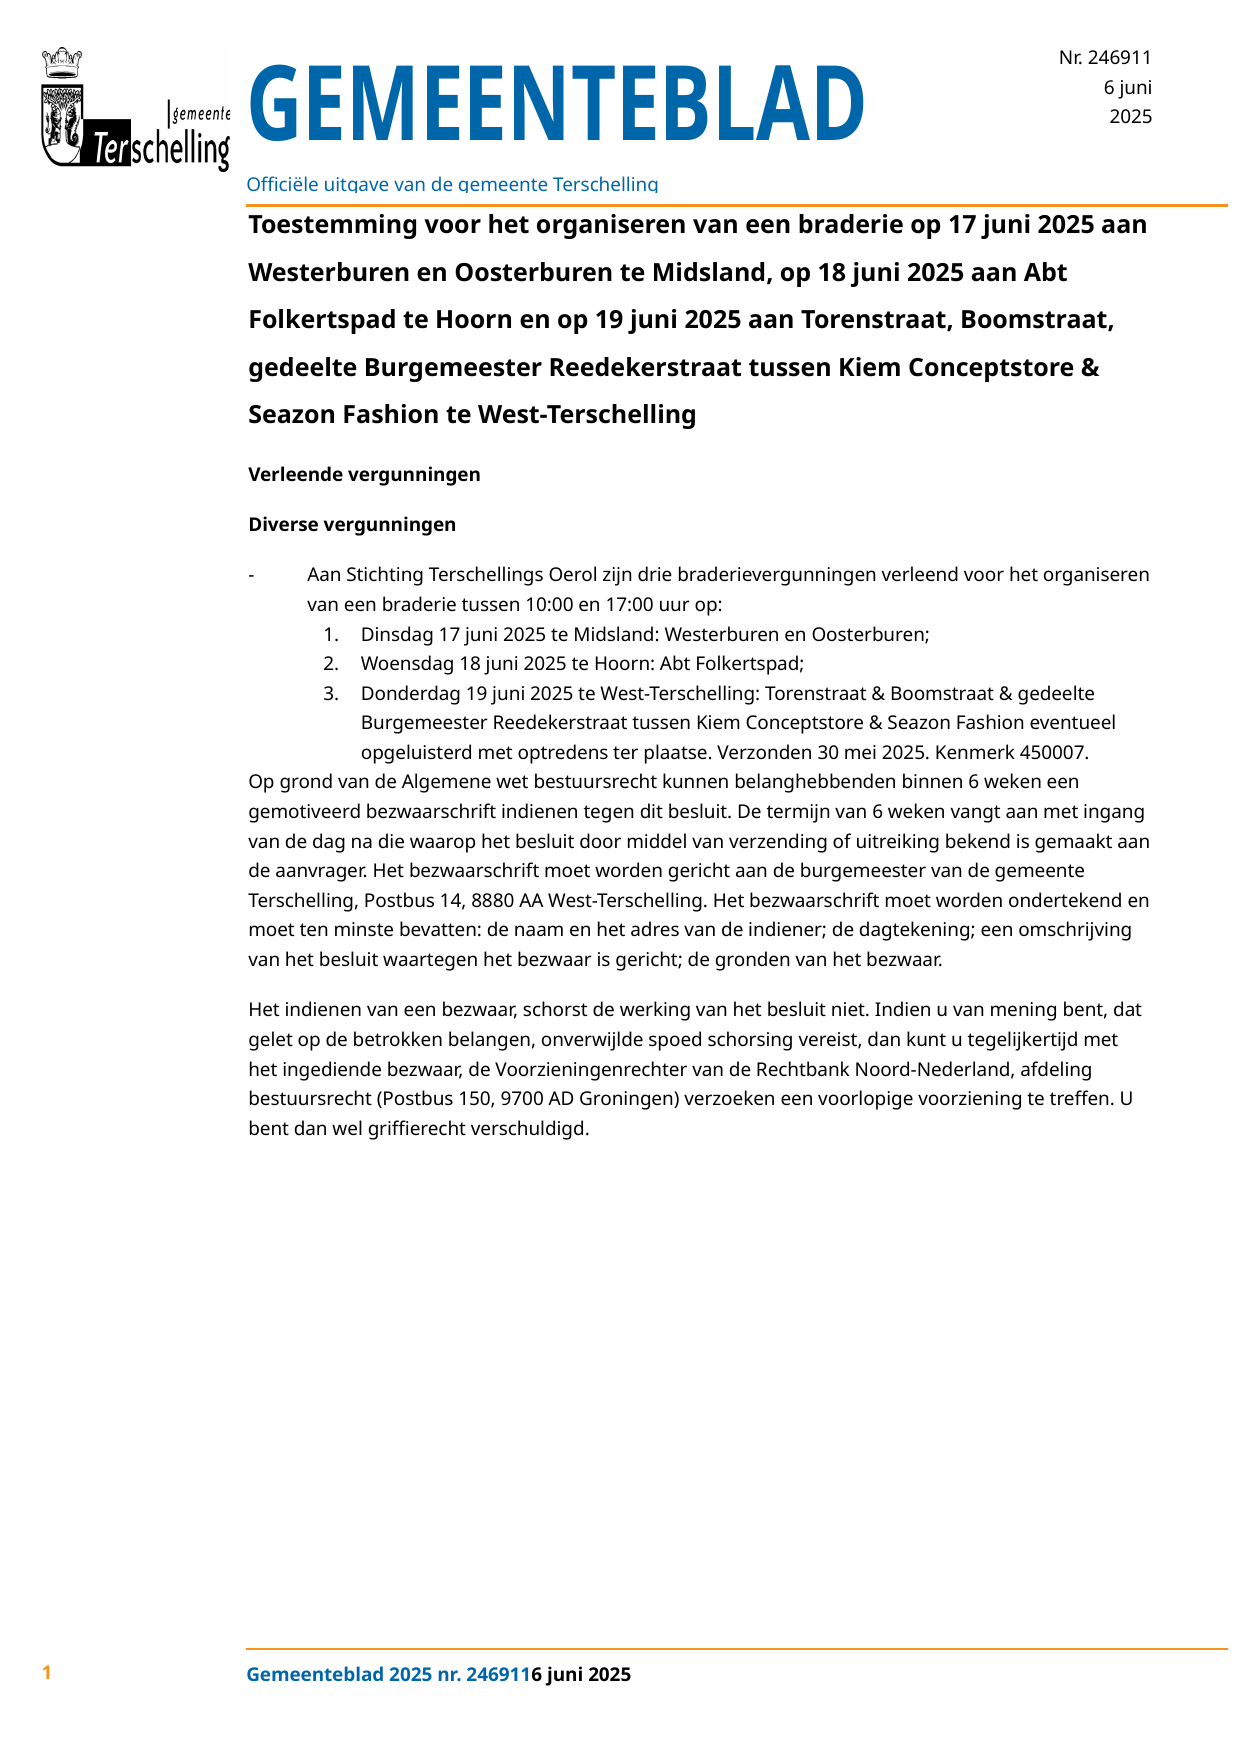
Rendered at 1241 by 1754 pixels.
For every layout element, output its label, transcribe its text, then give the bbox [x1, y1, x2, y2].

list Woensdag 18 juni 2025 te Hoorn: Abt Folkertspad; [323, 650, 1152, 676]
text Toestemming voor het organiseren van een braderie op 17 juni 2025 aan Westerburen en Oosterburen te Midsland, op 18 juni 2025 aan Abt Folkertspad te Hoorn en op 19 juni 2025 aan Torenstraat, Boomstraat, gedeelte Burgemeester Reedekerstraat tussen Kiem Conceptstore & Seazon Fashion te West-Terschelling [248, 207, 1152, 431]
picture [41, 47, 231, 172]
text Diverse vergunningen [248, 511, 1152, 537]
list Donderdag 19 juni 2025 te West-Terschelling: Torenstraat & Boomstraat & gedeelte Burgemeester Reedekerstraat tussen Kiem Conceptstore & Seazon Fashion eventueel opgeluisterd met optredens ter plaatse. Verzonden 30 mei 2025. Kenmerk 450007. [323, 680, 1152, 765]
text Op grond van de Algemene wet bestuursrecht kunnen belanghebbenden binnen 6 weken een gemotiveerd bezwaarschrift indienen tegen dit besluit. De termijn van 6 weken vangt aan met ingang van de dag na die waarop het besluit door middel van verzending of uitreiking bekend is gemaakt aan de aanvrager. Het bezwaarschrift moet worden gericht aan de burgemeester van de gemeente Terschelling, Postbus 14, 8880 AA West-Terschelling. Het bezwaarschrift moet worden ondertekend en moet ten minste bevatten: de naam en het adres van de indiener; de dagtekening; een omschrijving van het besluit waartegen het bezwaar is gericht; de gronden van het bezwaar. [248, 769, 1152, 972]
text Verleende vergunningen [248, 461, 1152, 486]
list Dinsdag 17 juni 2025 te Midsland: Westerburen en Oosterburen; [323, 621, 1152, 646]
list Aan Stichting Terschellings Oerol zijn drie braderievergunningen verleend voor het organiseren van een braderie tussen 10:00 en 17:00 uur op: [248, 562, 1152, 617]
text Het indienen van een bezwaar, schorst de werking van het besluit niet. Indien u van mening bent, dat gelet op de betrokken belangen, onverwijlde spoed schorsing vereist, dan kunt u tegelijkertijd met het ingediende bezwaar, de Voorzieningenrechter van de Rechtbank Noord-Nederland, afdeling bestuursrecht (Postbus 150, 9700 AD Groningen) verzoeken een voorlopige voorziening te treffen. U bent dan wel griffierecht verschuldigd. [248, 997, 1152, 1141]
